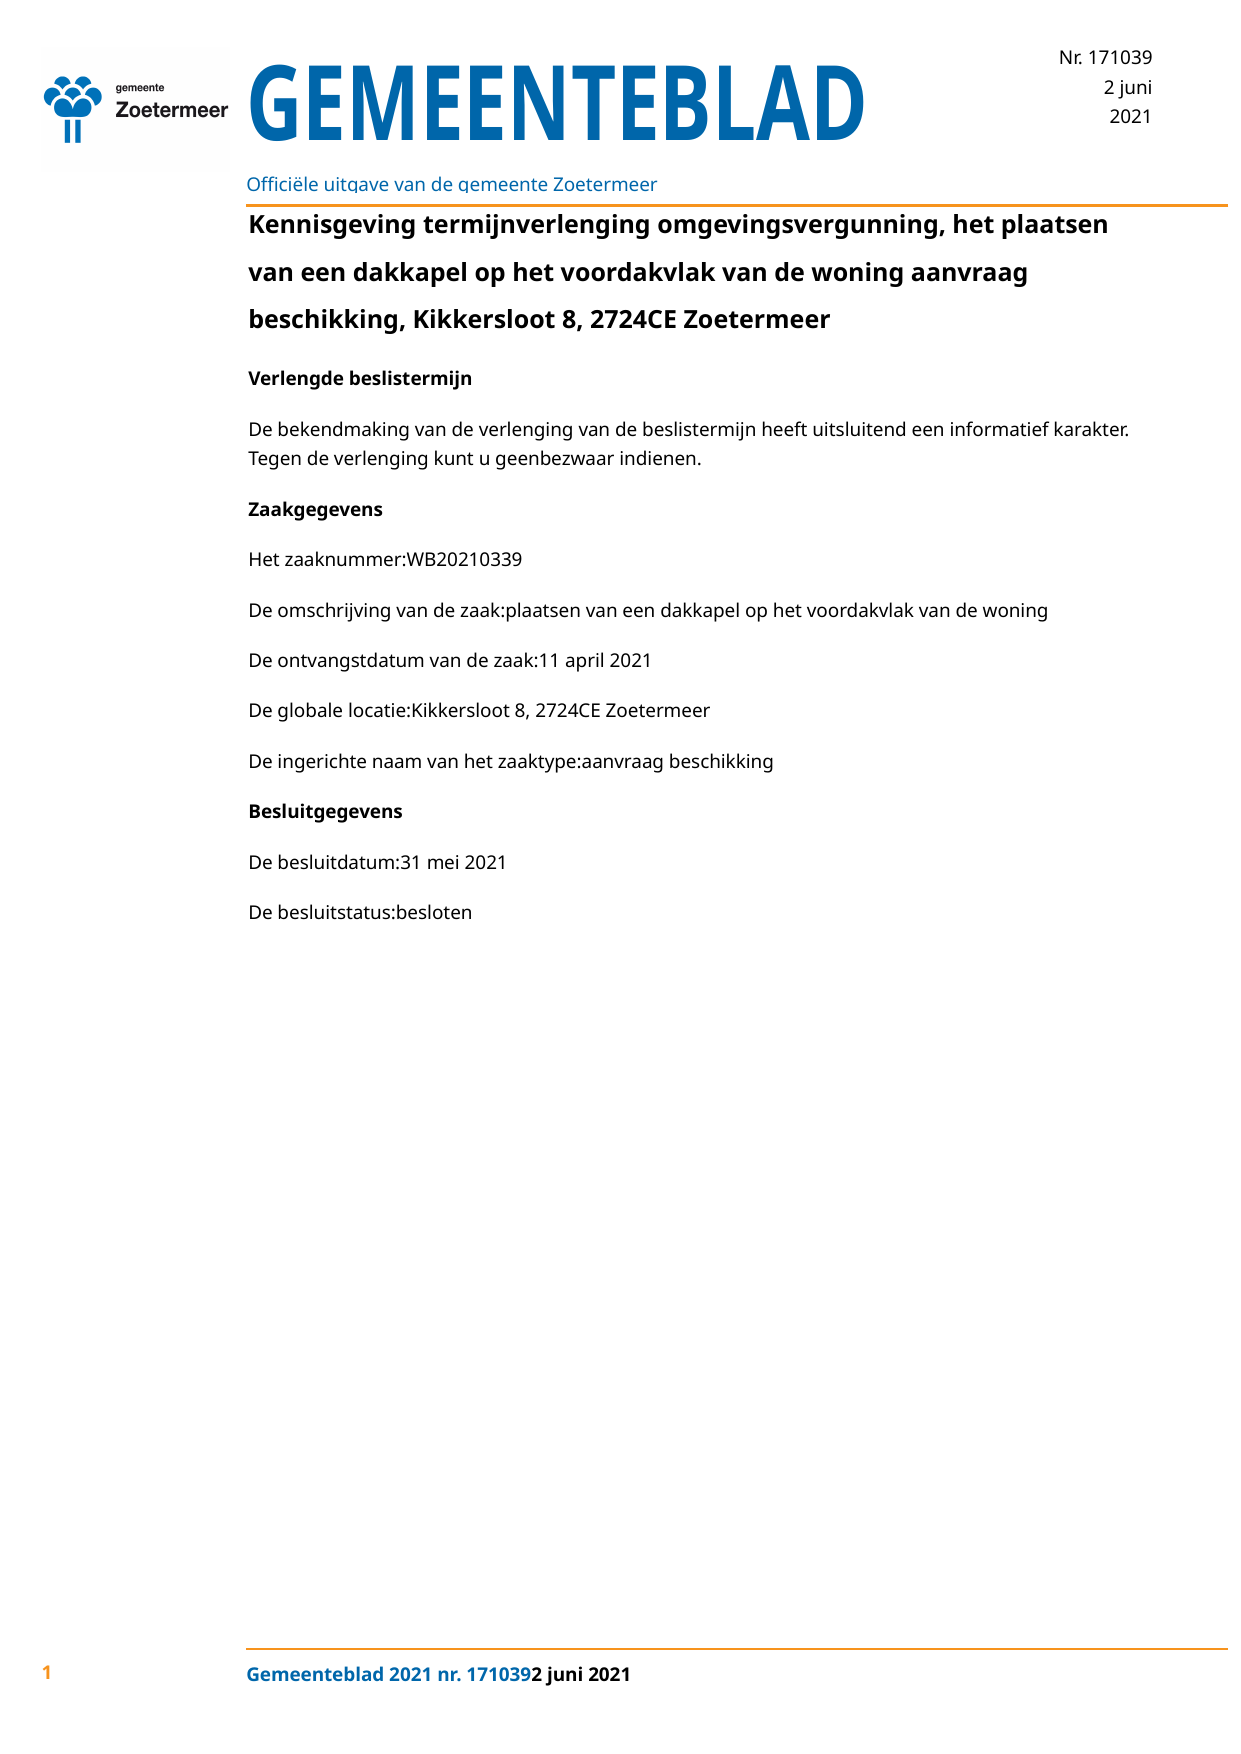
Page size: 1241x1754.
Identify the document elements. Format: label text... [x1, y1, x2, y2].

text De bekendmaking van de verlenging van de beslistermijn heeft uitsluitend een informatief karakter. Tegen de verlenging kunt u geenbezwaar indienen. [248, 416, 1152, 471]
text De ingerichte naam van het zaaktype:aanvraag beschikking [248, 748, 1152, 774]
text De besluitstatus:besloten [248, 899, 1152, 925]
text De ontvangstdatum van de zaak:11 april 2021 [248, 647, 1152, 673]
text Besluitgegevens [248, 798, 1152, 824]
text Zaakgegevens [248, 496, 1152, 522]
text De omschrijving van de zaak:plaatsen van een dakkapel op het voordakvlak van de woning [248, 597, 1152, 622]
text De globale locatie:Kikkersloot 8, 2724CE Zoetermeer [248, 698, 1152, 723]
text Kennisgeving termijnverlenging omgevingsvergunning, het plaatsen van een dakkapel op het voordakvlak van de woning aanvraag beschikking, Kikkersloot 8, 2724CE Zoetermeer [248, 207, 1152, 336]
picture [41, 47, 231, 172]
text Verlengde beslistermijn [248, 366, 1152, 391]
text De besluitdatum:31 mei 2021 [248, 849, 1152, 874]
text Het zaaknummer:WB20210339 [248, 546, 1152, 572]
